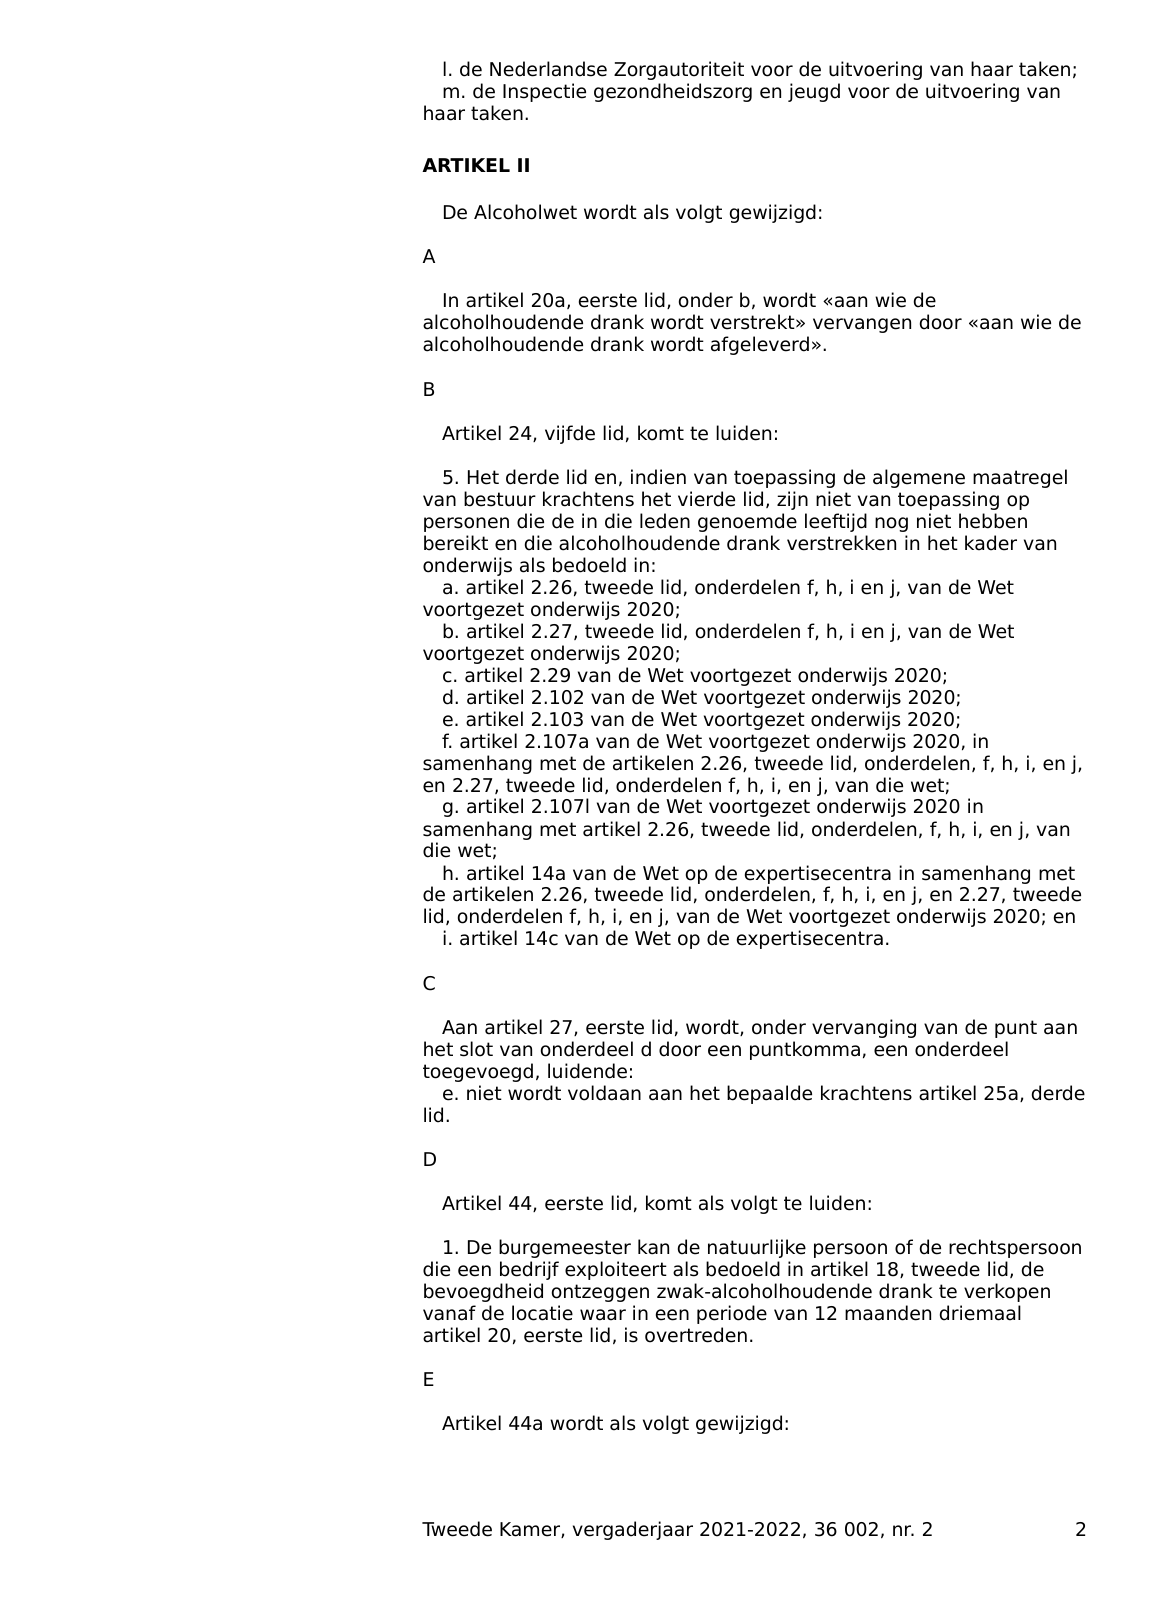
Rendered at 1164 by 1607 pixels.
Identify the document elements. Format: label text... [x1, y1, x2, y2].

text E [422, 1369, 1087, 1391]
text i. artikel 14c van de Wet op de expertisecentra. [422, 928, 1087, 950]
text B [422, 378, 1087, 400]
text m. de Inspectie gezondheidszorg en jeugd voor de uitvoering van haar taken. [422, 81, 1087, 125]
text Aan artikel 27, eerste lid, wordt, onder vervanging van de punt aan het slot van onderdeel d door een puntkomma, een onderdeel toegevoegd, luidende: [422, 1017, 1087, 1083]
text a. artikel 2.26, tweede lid, onderdelen f, h, i en j, van de Wet voortgezet onderwijs 2020; [422, 577, 1087, 621]
text Artikel 44a wordt als volgt gewijzigd: [422, 1413, 1087, 1435]
text D [422, 1149, 1087, 1171]
text In artikel 20a, eerste lid, onder b, wordt «aan wie de alcoholhoudende drank wordt verstrekt» vervangen door «aan wie de alcoholhoudende drank wordt afgeleverd». [422, 290, 1087, 356]
subtitle ARTIKEL II [422, 155, 1087, 177]
text 1. De burgemeester kan de natuurlijke persoon of de rechtspersoon die een bedrijf exploiteert als bedoeld in artikel 18, tweede lid, de bevoegdheid ontzeggen zwak-alcoholhoudende drank te verkopen vanaf de locatie waar in een periode van 12 maanden driemaal artikel 20, eerste lid, is overtreden. [422, 1237, 1087, 1347]
text b. artikel 2.27, tweede lid, onderdelen f, h, i en j, van de Wet voortgezet onderwijs 2020; [422, 621, 1087, 664]
text h. artikel 14a van de Wet op de expertisecentra in samenhang met de artikelen 2.26, tweede lid, onderdelen, f, h, i, en j, en 2.27, tweede lid, onderdelen f, h, i, en j, van de Wet voortgezet onderwijs 2020; en [422, 862, 1087, 928]
text l. de Nederlandse Zorgautoriteit voor de uitvoering van haar taken; [422, 59, 1087, 81]
text Artikel 24, vijfde lid, komt te luiden: [422, 423, 1087, 444]
text e. artikel 2.103 van de Wet voortgezet onderwijs 2020; [422, 708, 1087, 731]
text Artikel 44, eerste lid, komt als volgt te luiden: [422, 1193, 1087, 1215]
text e. niet wordt voldaan aan het bepaalde krachtens artikel 25a, derde lid. [422, 1083, 1087, 1127]
text A [422, 246, 1087, 268]
text c. artikel 2.29 van de Wet voortgezet onderwijs 2020; [422, 664, 1087, 687]
text d. artikel 2.102 van de Wet voortgezet onderwijs 2020; [422, 687, 1087, 708]
text 5. Het derde lid en, indien van toepassing de algemene maatregel van bestuur krachtens het vierde lid, zijn niet van toepassing op personen die de in die leden genoemde leeftijd nog niet hebben bereikt en die alcoholhoudende drank verstrekken in het kader van onderwijs als bedoeld in: [422, 467, 1087, 577]
text De Alcoholwet wordt als volgt gewijzigd: [422, 202, 1087, 224]
text C [422, 972, 1087, 994]
text f. artikel 2.107a van de Wet voortgezet onderwijs 2020, in samenhang met de artikelen 2.26, tweede lid, onderdelen, f, h, i, en j, en 2.27, tweede lid, onderdelen f, h, i, en j, van die wet; [422, 731, 1087, 796]
text g. artikel 2.107l van de Wet voortgezet onderwijs 2020 in samenhang met artikel 2.26, tweede lid, onderdelen, f, h, i, en j, van die wet; [422, 796, 1087, 862]
